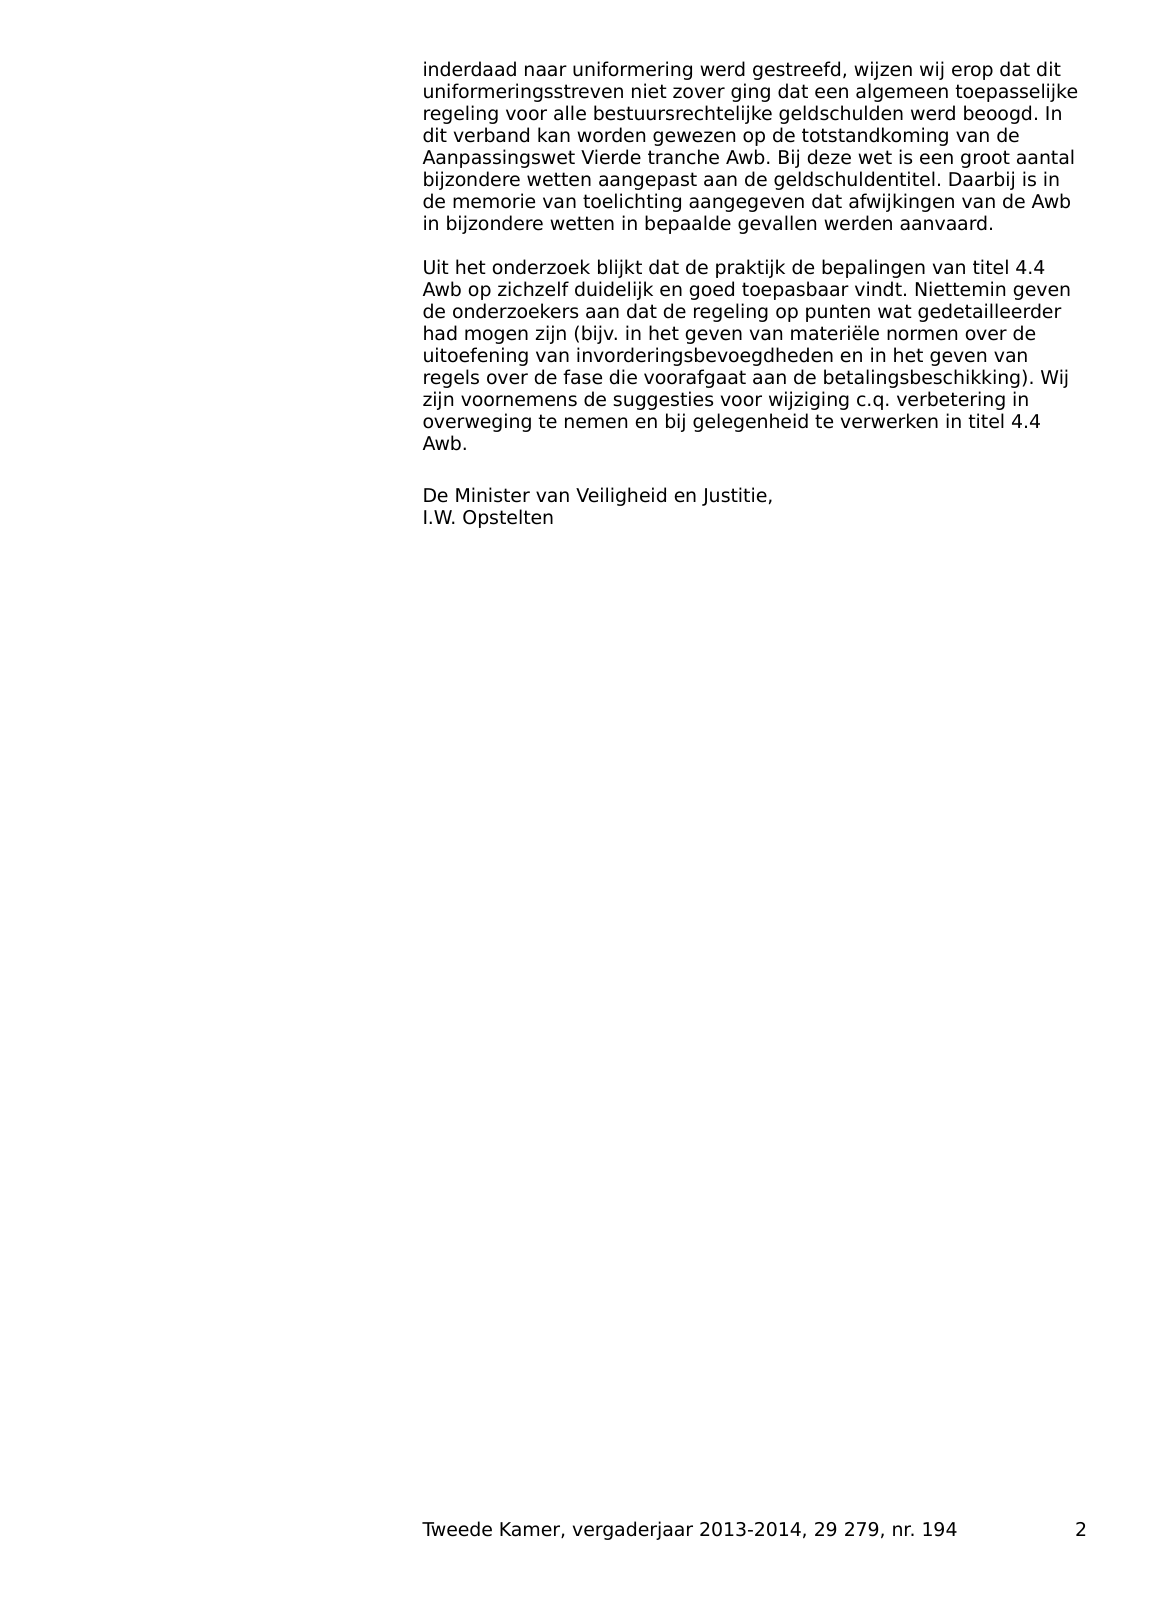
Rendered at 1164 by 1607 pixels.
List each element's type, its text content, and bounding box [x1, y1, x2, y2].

text inderdaad naar uniformering werd gestreefd, wijzen wij erop dat dit uniformeringsstreven niet zover ging dat een algemeen toepasselijke regeling voor alle bestuursrechtelijke geldschulden werd beoogd. In dit verband kan worden gewezen op de totstandkoming van de Aanpassingswet Vierde tranche Awb. Bij deze wet is een groot aantal bijzondere wetten aangepast aan de geldschuldentitel. Daarbij is in de memorie van toelichting aangegeven dat afwijkingen van de Awb in bijzondere wetten in bepaalde gevallen werden aanvaard. [422, 59, 1087, 235]
text Uit het onderzoek blijkt dat de praktijk de bepalingen van titel 4.4 Awb op zichzelf duidelijk en goed toepasbaar vindt. Niettemin geven de onderzoekers aan dat de regeling op punten wat gedetailleerder had mogen zijn (bijv. in het geven van materiële normen over de uitoefening van invorderingsbevoegdheden en in het geven van regels over de fase die voorafgaat aan de betalingsbeschikking). Wij zijn voornemens de suggesties voor wijziging c.q. verbetering in overweging te nemen en bij gelegenheid te verwerken in titel 4.4 Awb. [422, 257, 1087, 455]
text De Minister van Veiligheid en Justitie, I.W. Opstelten [422, 485, 1087, 529]
